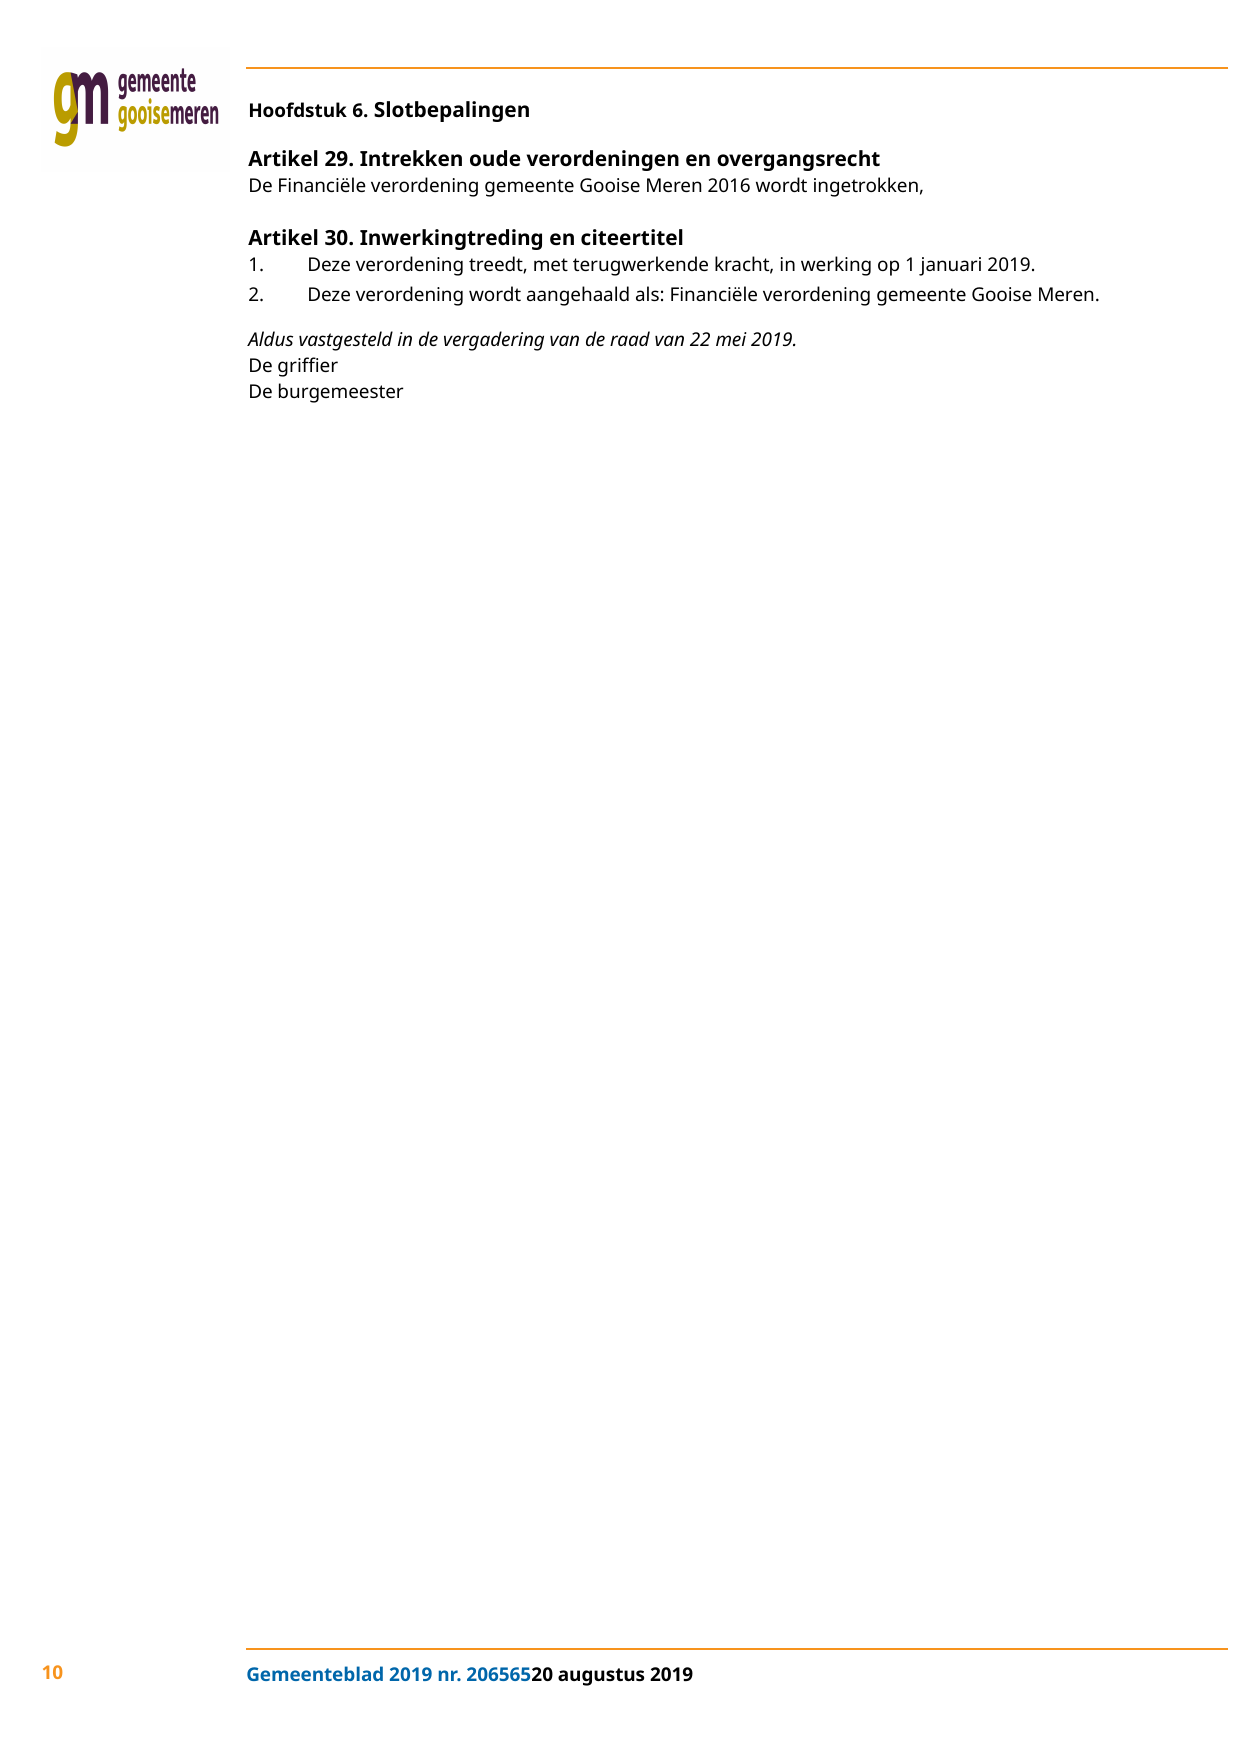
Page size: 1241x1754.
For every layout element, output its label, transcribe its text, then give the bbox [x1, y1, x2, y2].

text De burgemeester [248, 378, 1152, 404]
text De griffier [248, 352, 1152, 378]
text Hoofdstuk 6. Slotbepalingen [248, 95, 1152, 123]
picture [41, 47, 231, 172]
text Artikel 29. Intrekken oude verordeningen en overgangsrecht [248, 144, 1152, 172]
text Aldus vastgesteld in de vergadering van de raad van 22 mei 2019. [248, 327, 1152, 352]
list Deze verordening treedt, met terugwerkende kracht, in werking op 1 januari 2019. [248, 251, 1152, 277]
list Deze verordening wordt aangehaald als: Financiële verordening gemeente Gooise Meren. [248, 281, 1152, 307]
text Artikel 30. Inwerkingtreding en citeertitel [248, 223, 1152, 251]
text De Financiële verordening gemeente Gooise Meren 2016 wordt ingetrokken, [248, 172, 1152, 198]
